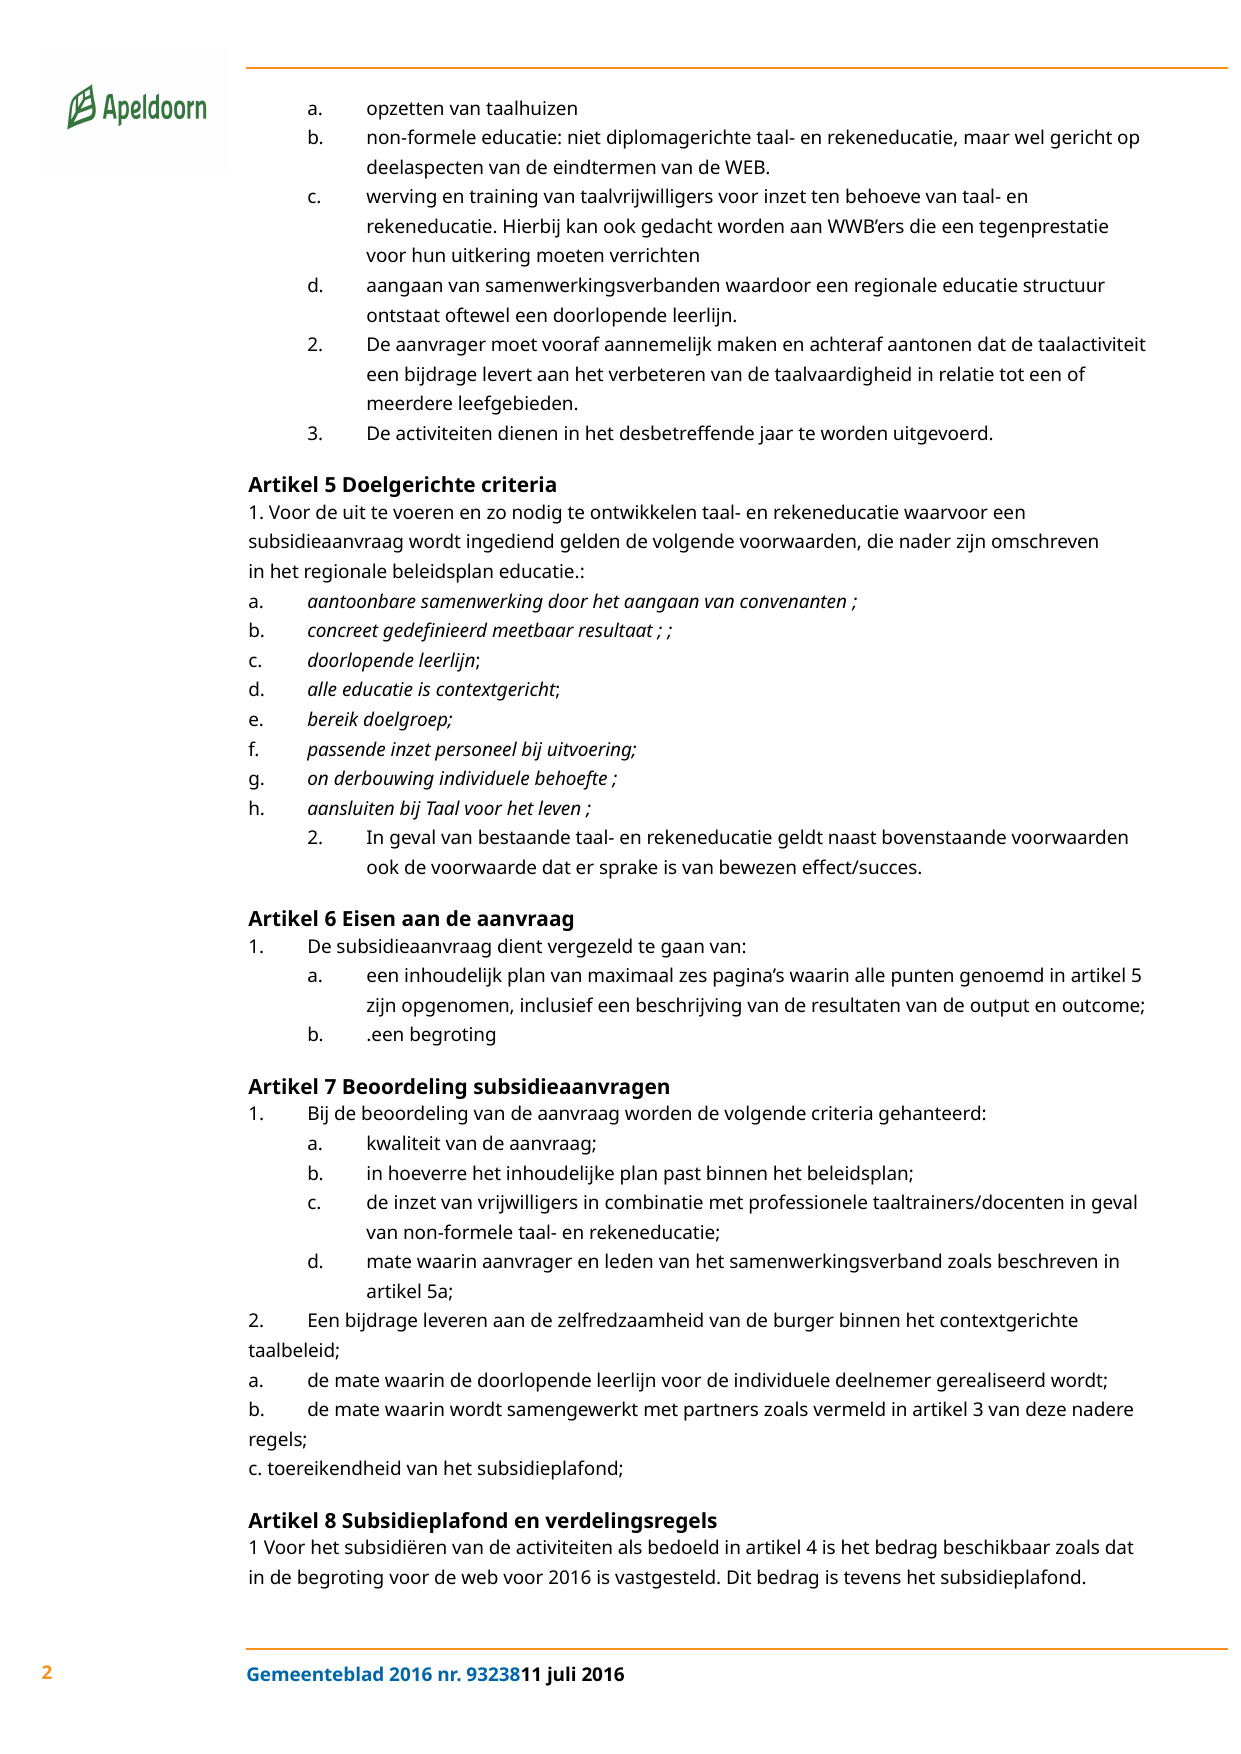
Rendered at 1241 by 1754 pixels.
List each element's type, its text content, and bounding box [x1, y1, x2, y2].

text regels; [248, 1426, 1152, 1452]
list mate waarin aanvrager en leden van het samenwerkingsverband zoals beschreven in artikel 5a; [307, 1248, 1152, 1304]
list non-formele educatie: niet diplomagerichte taal- en rekeneducatie, maar wel gericht op deelaspecten van de eindtermen van de WEB. [307, 124, 1152, 180]
list passende inzet personeel bij uitvoering; [248, 736, 1152, 761]
picture [41, 47, 231, 172]
list bereik doelgroep; [248, 706, 1152, 732]
list De aanvrager moet vooraf aannemelijk maken en achteraf aantonen dat de taalactiviteit een bijdrage levert aan het verbeteren van de taalvaardigheid in relatie tot een of meerdere leefgebieden. [307, 331, 1152, 416]
list De activiteiten dienen in het desbetreffende jaar te worden uitgevoerd. [307, 420, 1152, 446]
list on derbouwing individuele behoefte ; [248, 765, 1152, 791]
text subsidieaanvraag wordt ingediend gelden de volgende voorwaarden, die nader zijn omschreven [248, 529, 1152, 554]
text 1. Voor de uit te voeren en zo nodig te ontwikkelen taal- en rekeneducatie waarvoor een [248, 499, 1152, 525]
list Bij de beoordeling van de aanvraag worden de volgende criteria gehanteerd: [248, 1101, 1152, 1126]
text Artikel 6 Eisen aan de aanvraag [248, 904, 1152, 933]
list Een bijdrage leveren aan de zelfredzaamheid van de burger binnen het contextgerichte [248, 1308, 1152, 1333]
list opzetten van taalhuizen [307, 95, 1152, 121]
list de inzet van vrijwilligers in combinatie met professionele taaltrainers/docenten in geval van non-formele taal- en rekeneducatie; [307, 1189, 1152, 1244]
list aantoonbare samenwerking door het aangaan van convenanten ; [248, 588, 1152, 613]
text Artikel 5 Doelgerichte criteria [248, 471, 1152, 499]
text 1 Voor het subsidiëren van de activiteiten als bedoeld in artikel 4 is het bedrag beschikbaar zoals dat in de begroting voor de web voor 2016 is vastgesteld. Dit bedrag is tevens het subsidieplafond. [248, 1534, 1152, 1590]
list de mate waarin wordt samengewerkt met partners zoals vermeld in artikel 3 van deze nadere [248, 1396, 1152, 1422]
list aangaan van samenwerkingsverbanden waardoor een regionale educatie structuur ontstaat oftewel een doorlopende leerlijn. [307, 272, 1152, 328]
list De subsidieaanvraag dient vergezeld te gaan van: [248, 933, 1152, 959]
text Artikel 7 Beoordeling subsidieaanvragen [248, 1072, 1152, 1101]
list alle educatie is contextgericht; [248, 677, 1152, 702]
list kwaliteit van de aanvraag; [307, 1130, 1152, 1156]
list In geval van bestaande taal- en rekeneducatie geldt naast bovenstaande voorwaarden ook de voorwaarde dat er sprake is van bewezen effect/succes. [307, 824, 1152, 880]
list .een begroting [307, 1022, 1152, 1047]
list in hoeverre het inhoudelijke plan past binnen het beleidsplan; [307, 1160, 1152, 1185]
list concreet gedefinieerd meetbaar resultaat ; ; [248, 617, 1152, 643]
text Artikel 8 Subsidieplafond en verdelingsregels [248, 1506, 1152, 1534]
list doorlopende leerlijn; [248, 647, 1152, 673]
text taalbeleid; [248, 1337, 1152, 1363]
list aansluiten bij Taal voor het leven ; [248, 795, 1152, 821]
text c. toereikendheid van het subsidieplafond; [248, 1456, 1152, 1481]
list de mate waarin de doorlopende leerlijn voor de individuele deelnemer gerealiseerd wordt; [248, 1367, 1152, 1392]
list een inhoudelijk plan van maximaal zes pagina’s waarin alle punten genoemd in artikel 5 zijn opgenomen, inclusief een beschrijving van de resultaten van de output en outcome; [307, 962, 1152, 1018]
list werving en training van taalvrijwilligers voor inzet ten behoeve van taal- en rekeneducatie. Hierbij kan ook gedacht worden aan WWB’ers die een tegenprestatie voor hun uitkering moeten verrichten [307, 183, 1152, 268]
text in het regionale beleidsplan educatie.: [248, 558, 1152, 584]
